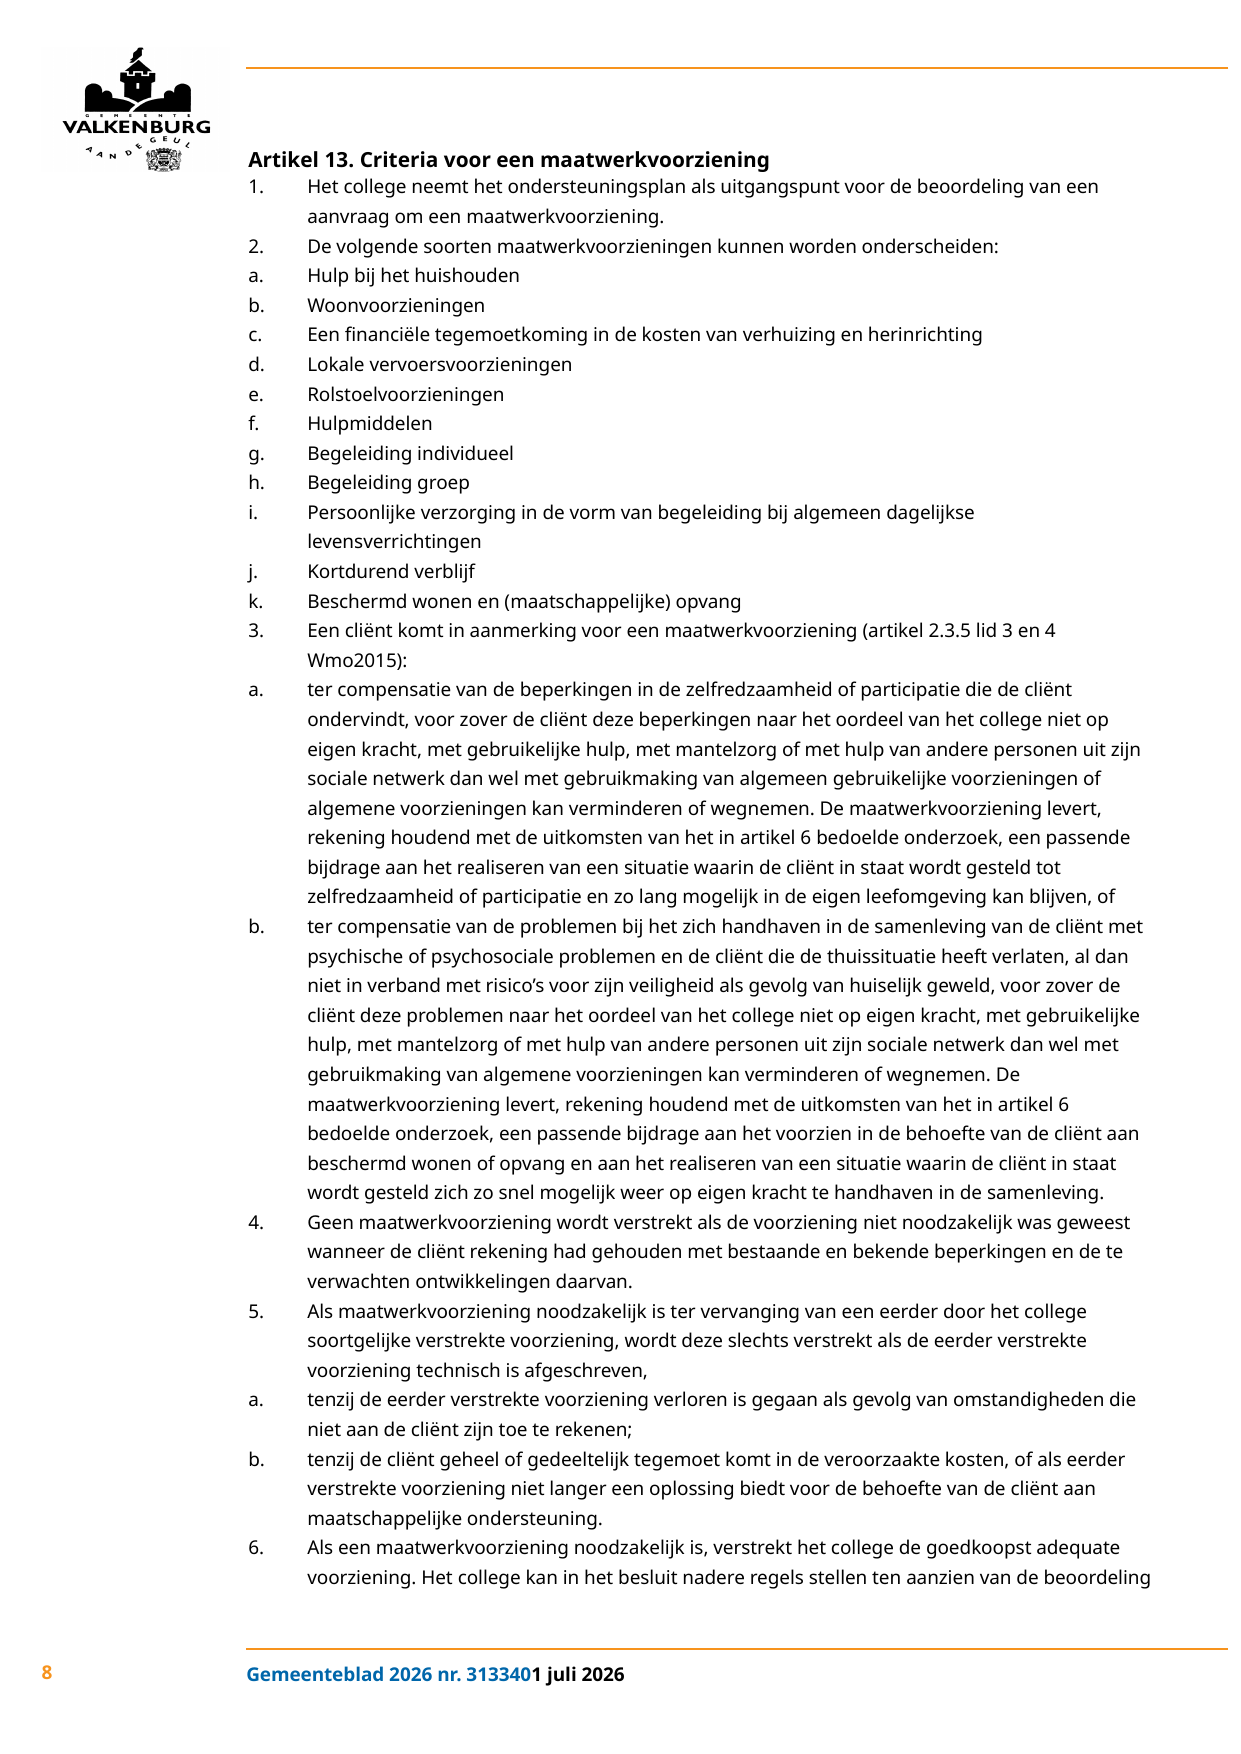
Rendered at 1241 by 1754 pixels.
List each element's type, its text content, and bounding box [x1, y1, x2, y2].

list ter compensatie van de beperkingen in de zelfredzaamheid of participatie die de cliënt ondervindt, voor zover de cliënt deze beperkingen naar het oordeel van het college niet op eigen kracht, met gebruikelijke hulp, met mantelzorg of met hulp van andere personen uit zijn sociale netwerk dan wel met gebruikmaking van algemeen gebruikelijke voorzieningen of algemene voorzieningen kan verminderen of wegnemen. De maatwerkvoorziening levert, rekening houdend met de uitkomsten van het in artikel 6 bedoelde onderzoek, een passende bijdrage aan het realiseren van een situatie waarin de cliënt in staat wordt gesteld tot zelfredzaamheid of participatie en zo lang mogelijk in de eigen leefomgeving kan blijven, of [248, 677, 1152, 909]
list De volgende soorten maatwerkvoorzieningen kunnen worden onderscheiden: [248, 233, 1152, 258]
list Rolstoelvoorzieningen [248, 381, 1152, 406]
list Beschermd wonen en (maatschappelijke) opvang [248, 588, 1152, 613]
list Het college neemt het ondersteuningsplan als uitgangspunt voor de beoordeling van een aanvraag om een maatwerkvoorziening. [248, 174, 1152, 229]
text Artikel 13. Criteria voor een maatwerkvoorziening [248, 145, 1152, 174]
list Begeleiding individueel [248, 440, 1152, 466]
list Als maatwerkvoorziening noodzakelijk is ter vervanging van een eerder door het college soortgelijke verstrekte voorziening, wordt deze slechts verstrekt als de eerder verstrekte voorziening technisch is afgeschreven, [248, 1298, 1152, 1383]
list tenzij de cliënt geheel of gedeeltelijk tegemoet komt in de veroorzaakte kosten, of als eerder verstrekte voorziening niet langer een oplossing biedt voor de behoefte van de cliënt aan maatschappelijke ondersteuning. [248, 1446, 1152, 1531]
list Woonvoorzieningen [248, 292, 1152, 318]
list Een financiële tegemoetkoming in de kosten van verhuizing en herinrichting [248, 322, 1152, 347]
list Hulp bij het huishouden [248, 262, 1152, 288]
picture [41, 47, 231, 172]
list Geen maatwerkvoorziening wordt verstrekt als de voorziening niet noodzakelijk was geweest wanneer de cliënt rekening had gehouden met bestaande en bekende beperkingen en de te verwachten ontwikkelingen daarvan. [248, 1209, 1152, 1294]
list Lokale vervoersvoorzieningen [248, 351, 1152, 377]
list Hulpmiddelen [248, 410, 1152, 436]
list Als een maatwerkvoorziening noodzakelijk is, verstrekt het college de goedkoopst adequate voorziening. Het college kan in het besluit nadere regels stellen ten aanzien van de beoordeling [248, 1534, 1152, 1590]
list Een cliënt komt in aanmerking voor een maatwerkvoorziening (artikel 2.3.5 lid 3 en 4 Wmo2015): [248, 617, 1152, 673]
list Persoonlijke verzorging in de vorm van begeleiding bij algemeen dagelijkse levensverrichtingen [248, 499, 1152, 554]
list ter compensatie van de problemen bij het zich handhaven in de samenleving van de cliënt met psychische of psychosociale problemen en de cliënt die de thuissituatie heeft verlaten, al dan niet in verband met risico’s voor zijn veiligheid als gevolg van huiselijk geweld, voor zover de cliënt deze problemen naar het oordeel van het college niet op eigen kracht, met gebruikelijke hulp, met mantelzorg of met hulp van andere personen uit zijn sociale netwerk dan wel met gebruikmaking van algemene voorzieningen kan verminderen of wegnemen. De maatwerkvoorziening levert, rekening houdend met de uitkomsten van het in artikel 6 bedoelde onderzoek, een passende bijdrage aan het voorzien in de behoefte van de cliënt aan beschermd wonen of opvang en aan het realiseren van een situatie waarin de cliënt in staat wordt gesteld zich zo snel mogelijk weer op eigen kracht te handhaven in de samenleving. [248, 913, 1152, 1205]
list Kortdurend verblijf [248, 558, 1152, 584]
list Begeleiding groep [248, 469, 1152, 495]
list tenzij de eerder verstrekte voorziening verloren is gegaan als gevolg van omstandigheden die niet aan de cliënt zijn toe te rekenen; [248, 1387, 1152, 1442]
